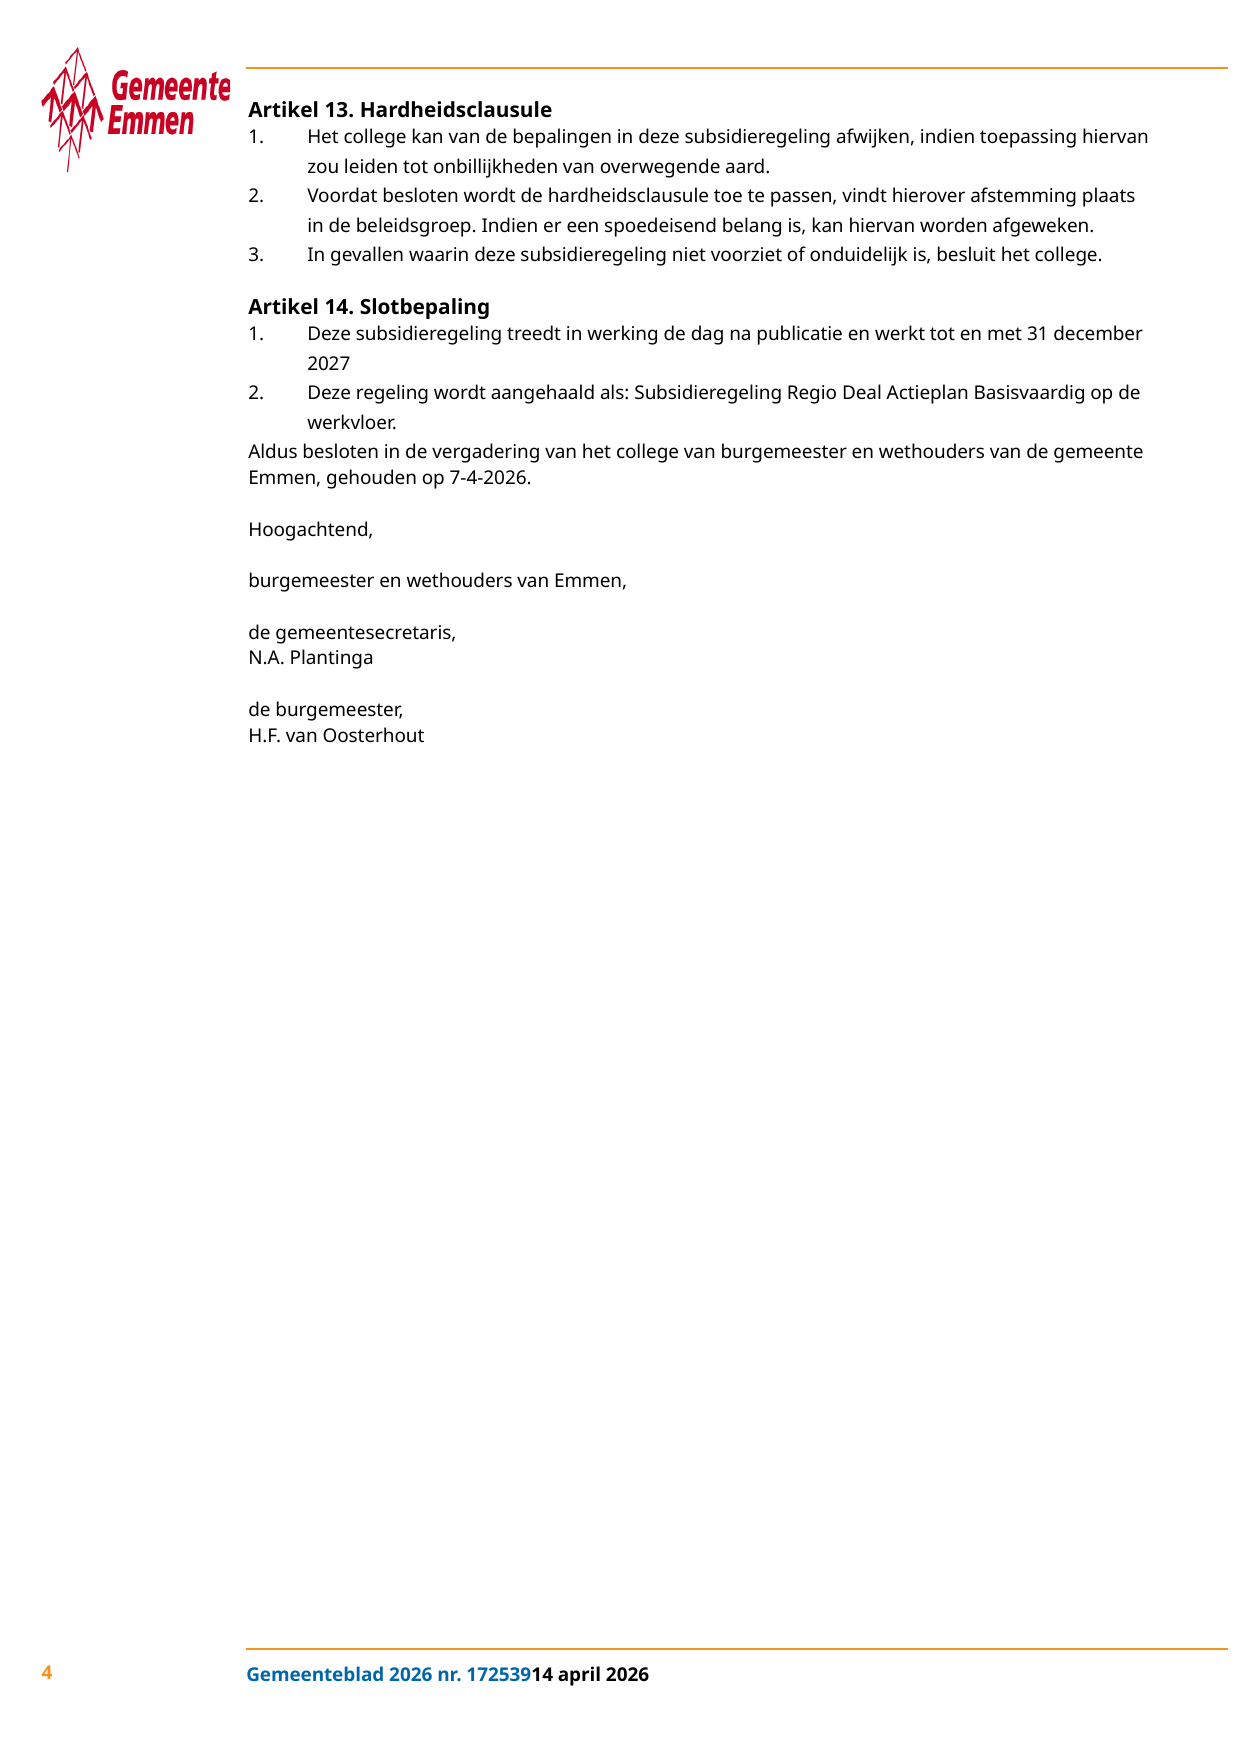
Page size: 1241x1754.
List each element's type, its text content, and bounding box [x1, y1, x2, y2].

text burgemeester en wethouders van Emmen, [248, 567, 1152, 593]
list Het college kan van de bepalingen in deze subsidieregeling afwijken, indien toepassing hiervan zou leiden tot onbillijkheden van overwegende aard. [248, 123, 1152, 178]
picture [41, 47, 231, 172]
text Artikel 13. Hardheidsclausule [248, 95, 1152, 123]
list Voordat besloten wordt de hardheidsclausule toe te passen, vindt hierover afstemming plaats in de beleidsgroep. Indien er een spoedeisend belang is, kan hiervan worden afgeweken. [248, 182, 1152, 238]
text N.A. Plantinga [248, 644, 1152, 670]
text H.F. van Oosterhout [248, 722, 1152, 747]
text de gemeentesecretaris, [248, 619, 1152, 644]
text Aldus besloten in de vergadering van het college van burgemeester en wethouders van de gemeente Emmen, gehouden op 7-4-2026. [248, 439, 1152, 490]
list Deze subsidieregeling treedt in werking de dag na publicatie en werkt tot en met 31 december 2027 [248, 320, 1152, 376]
text Artikel 14. Slotbepaling [248, 292, 1152, 320]
text de burgemeester, [248, 696, 1152, 722]
text Hoogachtend, [248, 516, 1152, 542]
list In gevallen waarin deze subsidieregeling niet voorziet of onduidelijk is, besluit het college. [248, 242, 1152, 267]
list Deze regeling wordt aangehaald als: Subsidieregeling Regio Deal Actieplan Basisvaardig op de werkvloer. [248, 379, 1152, 435]
